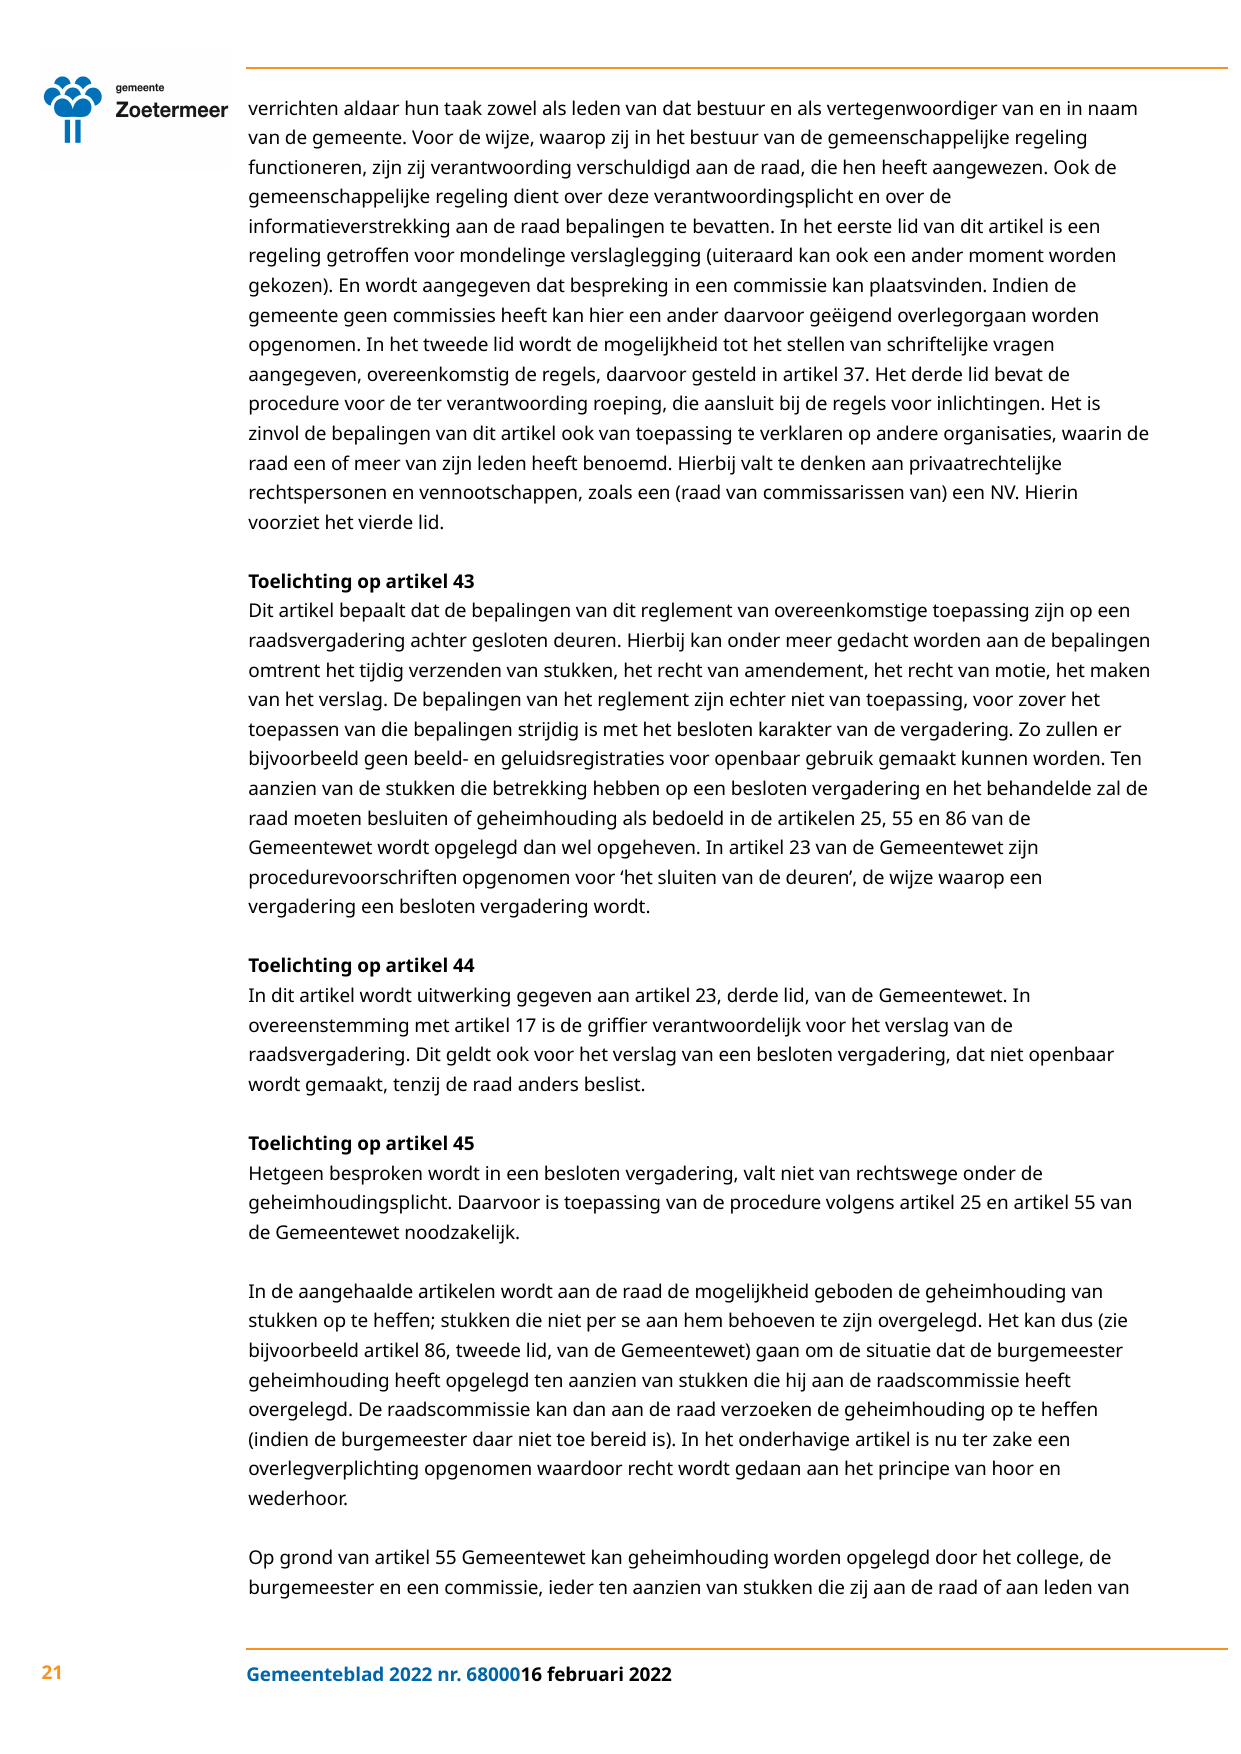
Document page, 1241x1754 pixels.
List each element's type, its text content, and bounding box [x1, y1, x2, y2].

text Op grond van artikel 55 Gemeentewet kan geheimhouding worden opgelegd door het college, de burgemeester en een commissie, ieder ten aanzien van stukken die zij aan de raad of aan leden van [248, 1544, 1152, 1600]
text verrichten aldaar hun taak zowel als leden van dat bestuur en als vertegenwoordiger van en in naam van de gemeente. Voor de wijze, waarop zij in het bestuur van de gemeenschappelijke regeling functioneren, zijn zij verantwoording verschuldigd aan de raad, die hen heeft aangewezen. Ook de gemeenschappelijke regeling dient over deze verantwoordingsplicht en over de informatieverstrekking aan de raad bepalingen te bevatten. In het eerste lid van dit artikel is een regeling getroffen voor mondelinge verslaglegging (uiteraard kan ook een ander moment worden gekozen). En wordt aangegeven dat bespreking in een commissie kan plaatsvinden. Indien de gemeente geen commissies heeft kan hier een ander daarvoor geëigend overlegorgaan worden opgenomen. In het tweede lid wordt de mogelijkheid tot het stellen van schriftelijke vragen aangegeven, overeenkomstig de regels, daarvoor gesteld in artikel 37. Het derde lid bevat de procedure voor de ter verantwoording roeping, die aansluit bij de regels voor inlichtingen. Het is zinvol de bepalingen van dit artikel ook van toepassing te verklaren op andere organisaties, waarin de raad een of meer van zijn leden heeft benoemd. Hierbij valt te denken aan privaatrechtelijke rechtspersonen en vennootschappen, zoals een (raad van commissarissen van) een NV. Hierin voorziet het vierde lid. [248, 95, 1152, 535]
text In de aangehaalde artikelen wordt aan de raad de mogelijkheid geboden de geheimhouding van stukken op te heffen; stukken die niet per se aan hem behoeven te zijn overgelegd. Het kan dus (zie bijvoorbeeld artikel 86, tweede lid, van de Gemeentewet) gaan om de situatie dat de burgemeester geheimhouding heeft opgelegd ten aanzien van stukken die hij aan de raadscommissie heeft overgelegd. De raadscommissie kan dan aan de raad verzoeken de geheimhouding op te heffen (indien de burgemeester daar niet toe bereid is). In het onderhavige artikel is nu ter zake een overlegverplichting opgenomen waardoor recht wordt gedaan aan het principe van hoor en wederhoor. [248, 1278, 1152, 1511]
text Toelichting op artikel 44 [248, 953, 1152, 978]
text Toelichting op artikel 45 [248, 1130, 1152, 1156]
text Hetgeen besproken wordt in een besloten vergadering, valt niet van rechtswege onder de geheimhoudingsplicht. Daarvoor is toepassing van de procedure volgens artikel 25 en artikel 55 van de Gemeentewet noodzakelijk. [248, 1160, 1152, 1245]
text Toelichting op artikel 43 [248, 568, 1152, 594]
picture [41, 47, 231, 172]
text Dit artikel bepaalt dat de bepalingen van dit reglement van overeenkomstige toepassing zijn op een raadsvergadering achter gesloten deuren. Hierbij kan onder meer gedacht worden aan de bepalingen omtrent het tijdig verzenden van stukken, het recht van amendement, het recht van motie, het maken van het verslag. De bepalingen van het reglement zijn echter niet van toepassing, voor zover het toepassen van die bepalingen strijdig is met het besloten karakter van de vergadering. Zo zullen er bijvoorbeeld geen beeld- en geluidsregistraties voor openbaar gebruik gemaakt kunnen worden. Ten aanzien van de stukken die betrekking hebben op een besloten vergadering en het behandelde zal de raad moeten besluiten of geheimhouding als bedoeld in de artikelen 25, 55 en 86 van de Gemeentewet wordt opgelegd dan wel opgeheven. In artikel 23 van de Gemeentewet zijn procedurevoorschriften opgenomen voor ‘het sluiten van de deuren’, de wijze waarop een vergadering een besloten vergadering wordt. [248, 598, 1152, 919]
text In dit artikel wordt uitwerking gegeven aan artikel 23, derde lid, van de Gemeentewet. In overeenstemming met artikel 17 is de griffier verantwoordelijk voor het verslag van de raadsvergadering. Dit geldt ook voor het verslag van een besloten vergadering, dat niet openbaar wordt gemaakt, tenzij de raad anders beslist. [248, 982, 1152, 1097]
